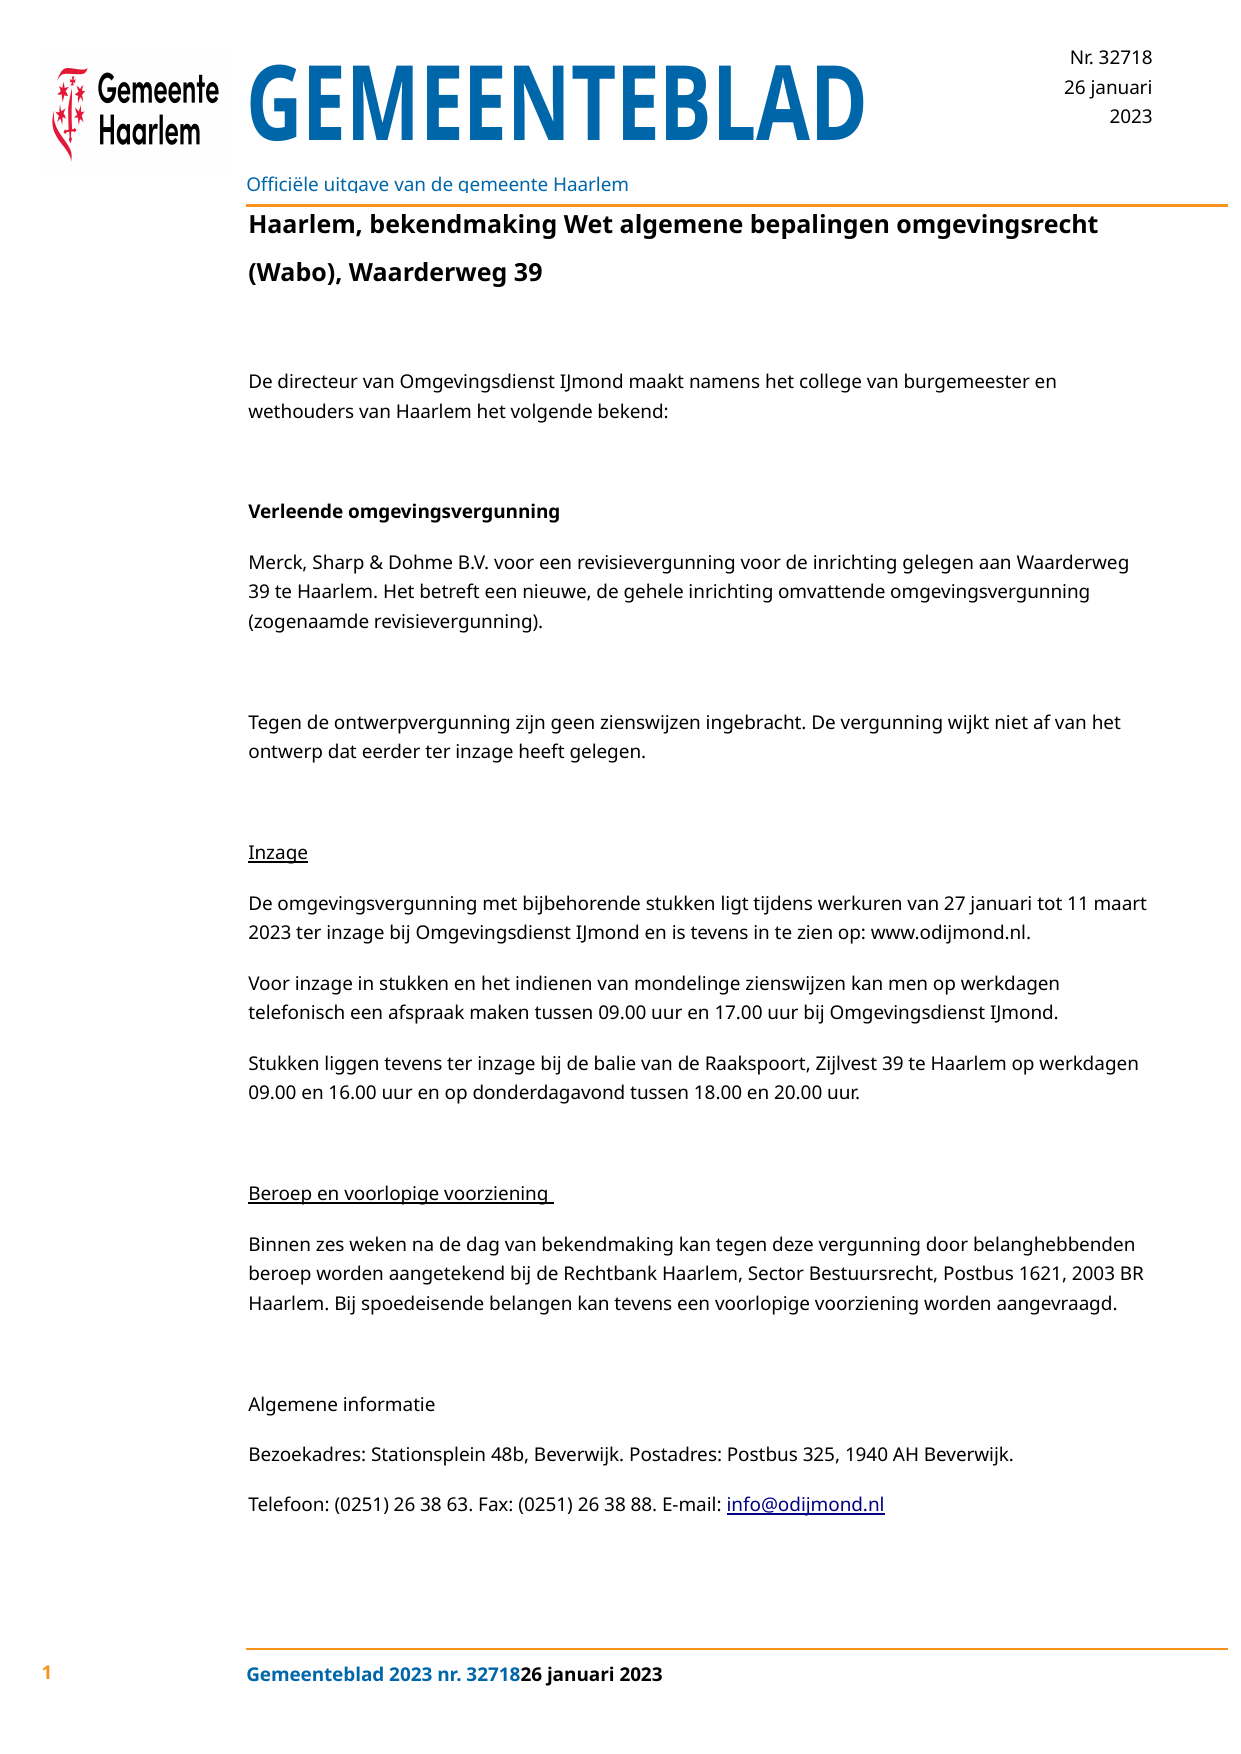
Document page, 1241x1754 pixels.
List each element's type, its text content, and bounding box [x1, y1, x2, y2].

text Telefoon: (0251) 26 38 63. Fax: (0251) 26 38 88. E-mail: info@odijmond.nl [248, 1492, 1152, 1517]
text Haarlem, bekendmaking Wet algemene bepalingen omgevingsrecht (Wabo), Waarderweg 39 [248, 207, 1152, 288]
text De omgevingsvergunning met bijbehorende stukken ligt tijdens werkuren van 27 januari tot 11 maart 2023 ter inzage bij Omgevingsdienst IJmond en is tevens in te zien op: www.odijmond.nl. [248, 890, 1152, 945]
text Tegen de ontwerpvergunning zijn geen zienswijzen ingebracht. De vergunning wijkt niet af van het ontwerp dat eerder ter inzage heeft gelegen. [248, 709, 1152, 764]
text Voor inzage in stukken en het indienen van mondelinge zienswijzen kan men op werkdagen telefonisch een afspraak maken tussen 09.00 uur en 17.00 uur bij Omgevingsdienst IJmond. [248, 970, 1152, 1025]
text Algemene informatie [248, 1391, 1152, 1417]
text Bezoekadres: Stationsplein 48b, Beverwijk. Postadres: Postbus 325, 1940 AH Beverwijk. [248, 1441, 1152, 1467]
text Merck, Sharp & Dohme B.V. voor een revisievergunning voor de inrichting gelegen aan Waarderweg 39 te Haarlem. Het betreft een nieuwe, de gehele inrichting omvattende omgevingsvergunning (zogenaamde revisievergunning). [248, 549, 1152, 634]
text Inzage [248, 839, 1152, 865]
picture [41, 47, 231, 172]
text Stukken liggen tevens ter inzage bij de balie van de Raakspoort, Zijlvest 39 te Haarlem op werkdagen 09.00 en 16.00 uur en op donderdagavond tussen 18.00 en 20.00 uur. [248, 1050, 1152, 1105]
text Verleende omgevingsvergunning [248, 499, 1152, 524]
text De directeur van Omgevingsdienst IJmond maakt namens het college van burgemeester en wethouders van Haarlem het volgende bekend: [248, 368, 1152, 424]
text Binnen zes weken na de dag van bekendmaking kan tegen deze vergunning door belanghebbenden beroep worden aangetekend bij de Rechtbank Haarlem, Sector Bestuursrecht, Postbus 1621, 2003 BR Haarlem. Bij spoedeisende belangen kan tevens een voorlopige voorziening worden aangevraagd. [248, 1231, 1152, 1316]
text Beroep en voorlopige voorziening [248, 1180, 1152, 1206]
